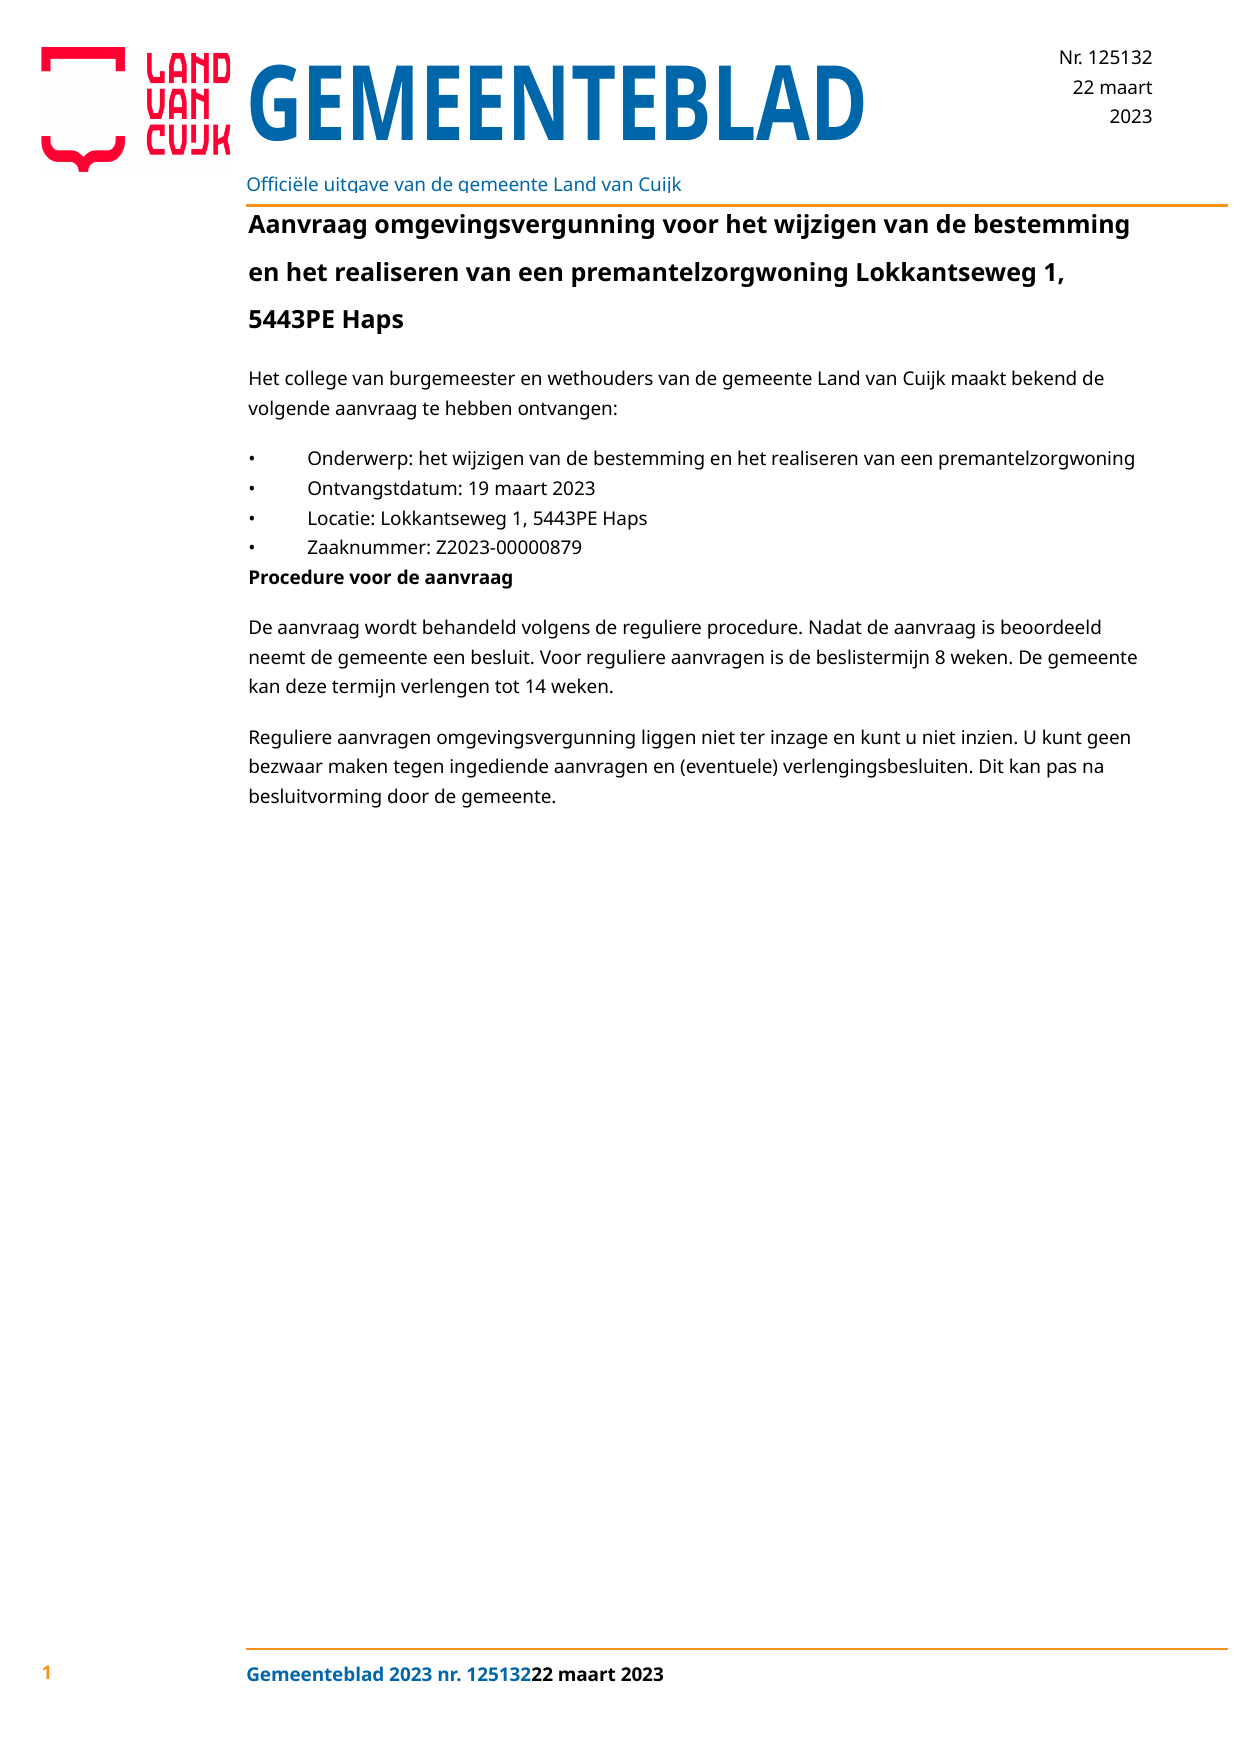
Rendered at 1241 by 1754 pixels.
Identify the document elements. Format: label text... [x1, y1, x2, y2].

text Procedure voor de aanvraag [248, 564, 1152, 589]
text Het college van burgemeester en wethouders van de gemeente Land van Cuijk maakt bekend de volgende aanvraag te hebben ontvangen: [248, 366, 1152, 421]
list Ontvangstdatum: 19 maart 2023 [248, 475, 1152, 501]
text Aanvraag omgevingsvergunning voor het wijzigen van de bestemming en het realiseren van een premantelzorgwoning Lokkantseweg 1, 5443PE Haps [248, 207, 1152, 336]
list Locatie: Lokkantseweg 1, 5443PE Haps [248, 505, 1152, 530]
picture [41, 47, 231, 172]
text Reguliere aanvragen omgevingsvergunning liggen niet ter inzage en kunt u niet inzien. U kunt geen bezwaar maken tegen ingediende aanvragen en (eventuele) verlengingsbesluiten. Dit kan pas na besluitvorming door de gemeente. [248, 724, 1152, 809]
list Onderwerp: het wijzigen van de bestemming en het realiseren van een premantelzorgwoning [248, 446, 1152, 471]
text De aanvraag wordt behandeld volgens de reguliere procedure. Nadat de aanvraag is beoordeeld neemt de gemeente een besluit. Voor reguliere aanvragen is de beslistermijn 8 weken. De gemeente kan deze termijn verlengen tot 14 weken. [248, 614, 1152, 699]
list Zaaknummer: Z2023-00000879 [248, 534, 1152, 560]
